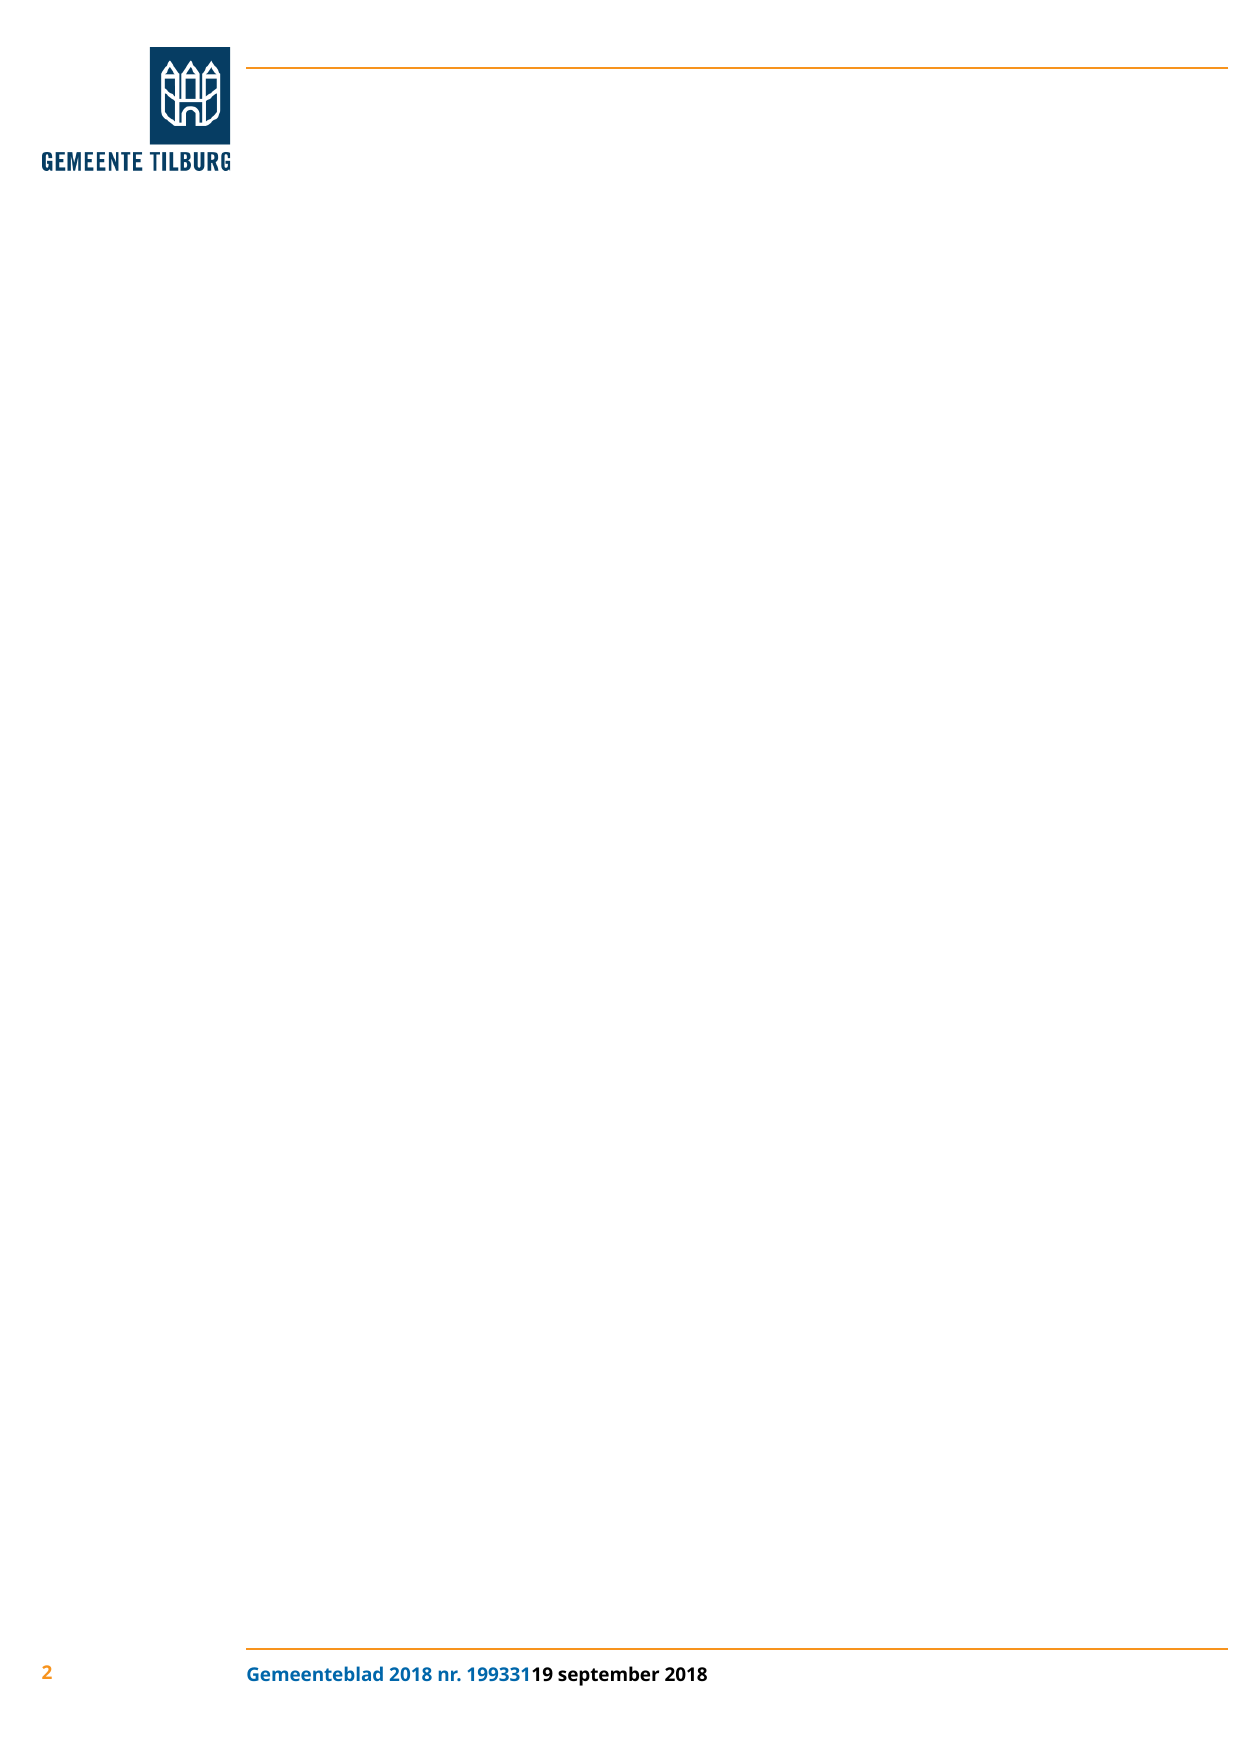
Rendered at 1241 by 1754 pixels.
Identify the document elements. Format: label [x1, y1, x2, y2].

picture [41, 47, 231, 172]
